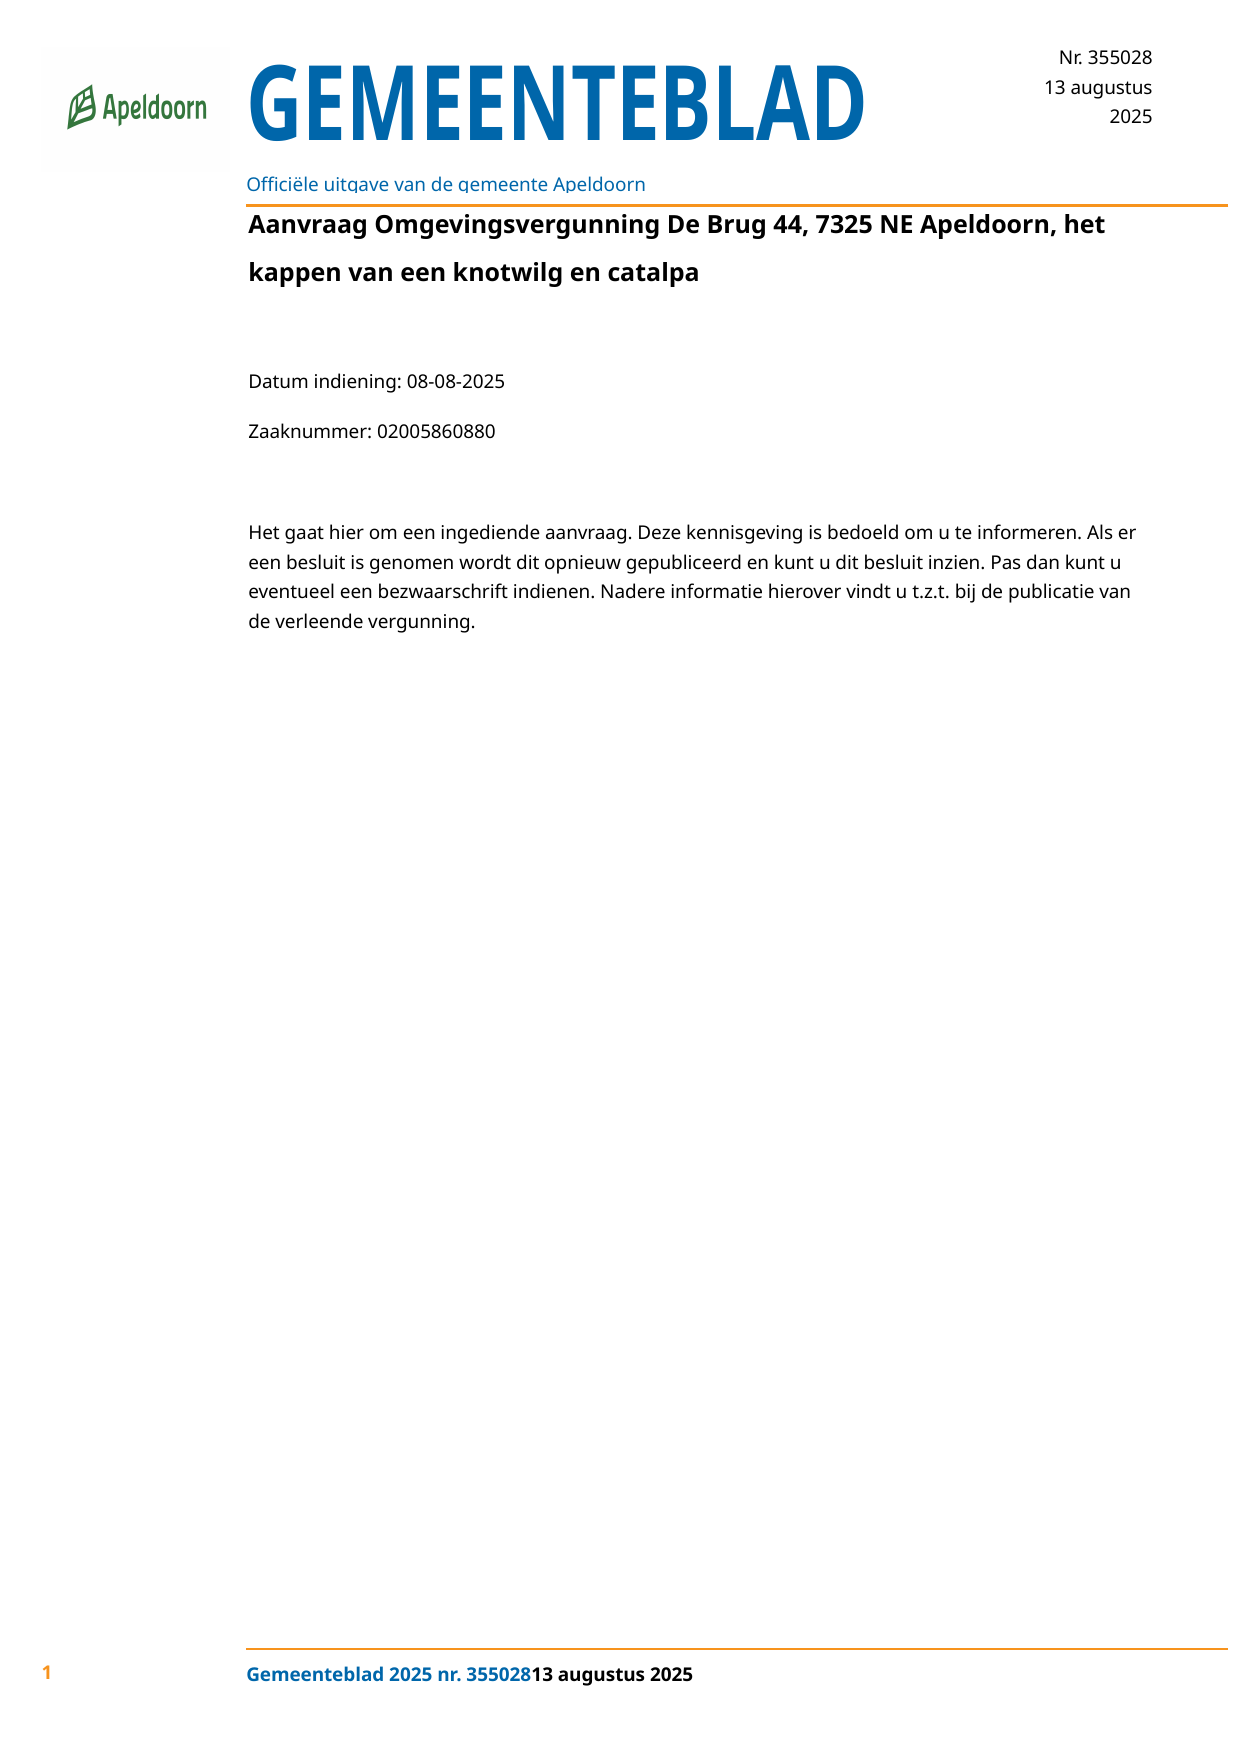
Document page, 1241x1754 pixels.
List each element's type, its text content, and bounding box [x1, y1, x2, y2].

text Zaaknummer: 02005860880 [248, 419, 1152, 444]
text Aanvraag Omgevingsvergunning De Brug 44, 7325 NE Apeldoorn, het kappen van een knotwilg en catalpa [248, 207, 1152, 288]
text Het gaat hier om een ingediende aanvraag. Deze kennisgeving is bedoeld om u te informeren. Als er een besluit is genomen wordt dit opnieuw gepubliceerd en kunt u dit besluit inzien. Pas dan kunt u eventueel een bezwaarschrift indienen. Nadere informatie hierover vindt u t.z.t. bij de publicatie van de verleende vergunning. [248, 519, 1152, 634]
picture [41, 47, 231, 172]
text Datum indiening: 08-08-2025 [248, 368, 1152, 394]
